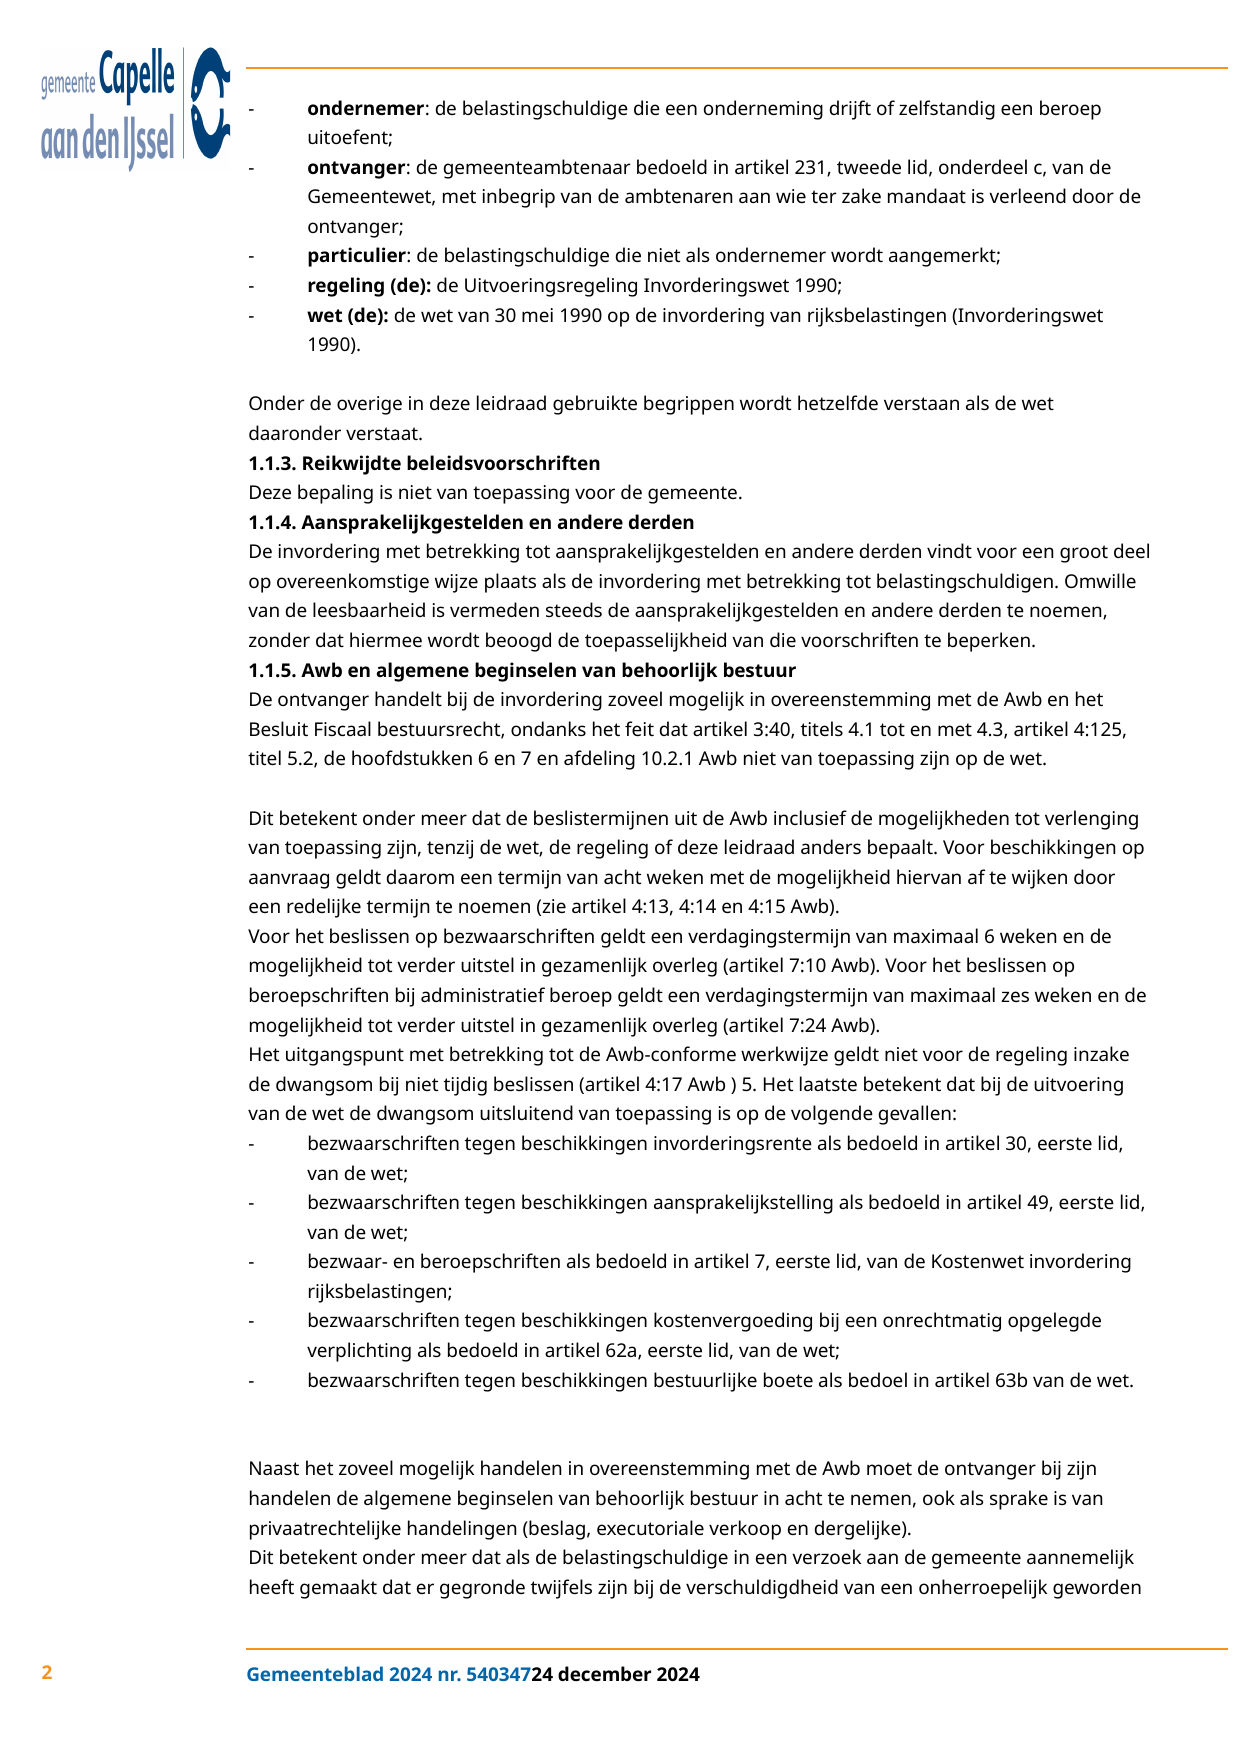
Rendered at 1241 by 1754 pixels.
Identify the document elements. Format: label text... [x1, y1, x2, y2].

list regeling (de): de Uitvoeringsregeling Invorderingswet 1990; [248, 272, 1152, 298]
list ondernemer: de belastingschuldige die een onderneming drijft of zelfstandig een beroep uitoefent; [248, 95, 1152, 150]
text 1.1.4. Aansprakelijkgestelden en andere derden [248, 509, 1152, 535]
text De ontvanger handelt bij de invordering zoveel mogelijk in overeenstemming met de Awb en het Besluit Fiscaal bestuursrecht, ondanks het feit dat artikel 3:40, titels 4.1 tot en met 4.3, artikel 4:125, titel 5.2, de hoofdstukken 6 en 7 en afdeling 10.2.1 Awb niet van toepassing zijn op de wet. [248, 686, 1152, 771]
text De invordering met betrekking tot aansprakelijkgestelden en andere derden vindt voor een groot deel op overeenkomstige wijze plaats als de invordering met betrekking tot belastingschuldigen. Omwille van de leesbaarheid is vermeden steeds de aansprakelijkgestelden en andere derden te noemen, zonder dat hiermee wordt beoogd de toepasselijkheid van die voorschriften te beperken. [248, 538, 1152, 653]
list bezwaarschriften tegen beschikkingen aansprakelijkstelling als bedoeld in artikel 49, eerste lid, van de wet; [248, 1189, 1152, 1245]
text 1.1.3. Reikwijdte beleidsvoorschriften [248, 450, 1152, 476]
text Het uitgangspunt met betrekking tot de Awb-conforme werkwijze geldt niet voor de regeling inzake de dwangsom bij niet tijdig beslissen (artikel 4:17 Awb ) 5. Het laatste betekent dat bij de uitvoering van de wet de dwangsom uitsluitend van toepassing is op de volgende gevallen: [248, 1041, 1152, 1126]
list bezwaarschriften tegen beschikkingen kostenvergoeding bij een onrechtmatig opgelegde verplichting als bedoeld in artikel 62a, eerste lid, van de wet; [248, 1308, 1152, 1363]
text Dit betekent onder meer dat als de belastingschuldige in een verzoek aan de gemeente aannemelijk heeft gemaakt dat er gegronde twijfels zijn bij de verschuldigdheid van een onherroepelijk geworden [248, 1544, 1152, 1600]
text Onder de overige in deze leidraad gebruikte begrippen wordt hetzelfde verstaan als de wet daaronder verstaat. [248, 391, 1152, 446]
text Deze bepaling is niet van toepassing voor de gemeente. [248, 479, 1152, 505]
picture [41, 47, 231, 172]
list ontvanger: de gemeenteambtenaar bedoeld in artikel 231, tweede lid, onderdeel c, van de Gemeentewet, met inbegrip van de ambtenaren aan wie ter zake mandaat is verleend door de ontvanger; [248, 154, 1152, 239]
text Dit betekent onder meer dat de beslistermijnen uit de Awb inclusief de mogelijkheden tot verlenging van toepassing zijn, tenzij de wet, de regeling of deze leidraad anders bepaalt. Voor beschikkingen op aanvraag geldt daarom een termijn van acht weken met de mogelijkheid hiervan af te wijken door een redelijke termijn te noemen (zie artikel 4:13, 4:14 en 4:15 Awb). [248, 805, 1152, 919]
list particulier: de belastingschuldige die niet als ondernemer wordt aangemerkt; [248, 243, 1152, 268]
text Naast het zoveel mogelijk handelen in overeenstemming met de Awb moet de ontvanger bij zijn handelen de algemene beginselen van behoorlijk bestuur in acht te nemen, ook als sprake is van privaatrechtelijke handelingen (beslag, executoriale verkoop en dergelijke). [248, 1456, 1152, 1541]
text 1.1.5. Awb en algemene beginselen van behoorlijk bestuur [248, 657, 1152, 683]
list wet (de): de wet van 30 mei 1990 op de invordering van rijksbelastingen (Invorderingswet 1990). [248, 302, 1152, 357]
list bezwaarschriften tegen beschikkingen bestuurlijke boete als bedoel in artikel 63b van de wet. [248, 1367, 1152, 1393]
text Voor het beslissen op bezwaarschriften geldt een verdagingstermijn van maximaal 6 weken en de mogelijkheid tot verder uitstel in gezamenlijk overleg (artikel 7:10 Awb). Voor het beslissen op beroepschriften bij administratief beroep geldt een verdagingstermijn van maximaal zes weken en de mogelijkheid tot verder uitstel in gezamenlijk overleg (artikel 7:24 Awb). [248, 923, 1152, 1038]
list bezwaar- en beroepschriften als bedoeld in artikel 7, eerste lid, van de Kostenwet invordering rijksbelastingen; [248, 1248, 1152, 1304]
list bezwaarschriften tegen beschikkingen invorderingsrente als bedoeld in artikel 30, eerste lid, van de wet; [248, 1130, 1152, 1186]
